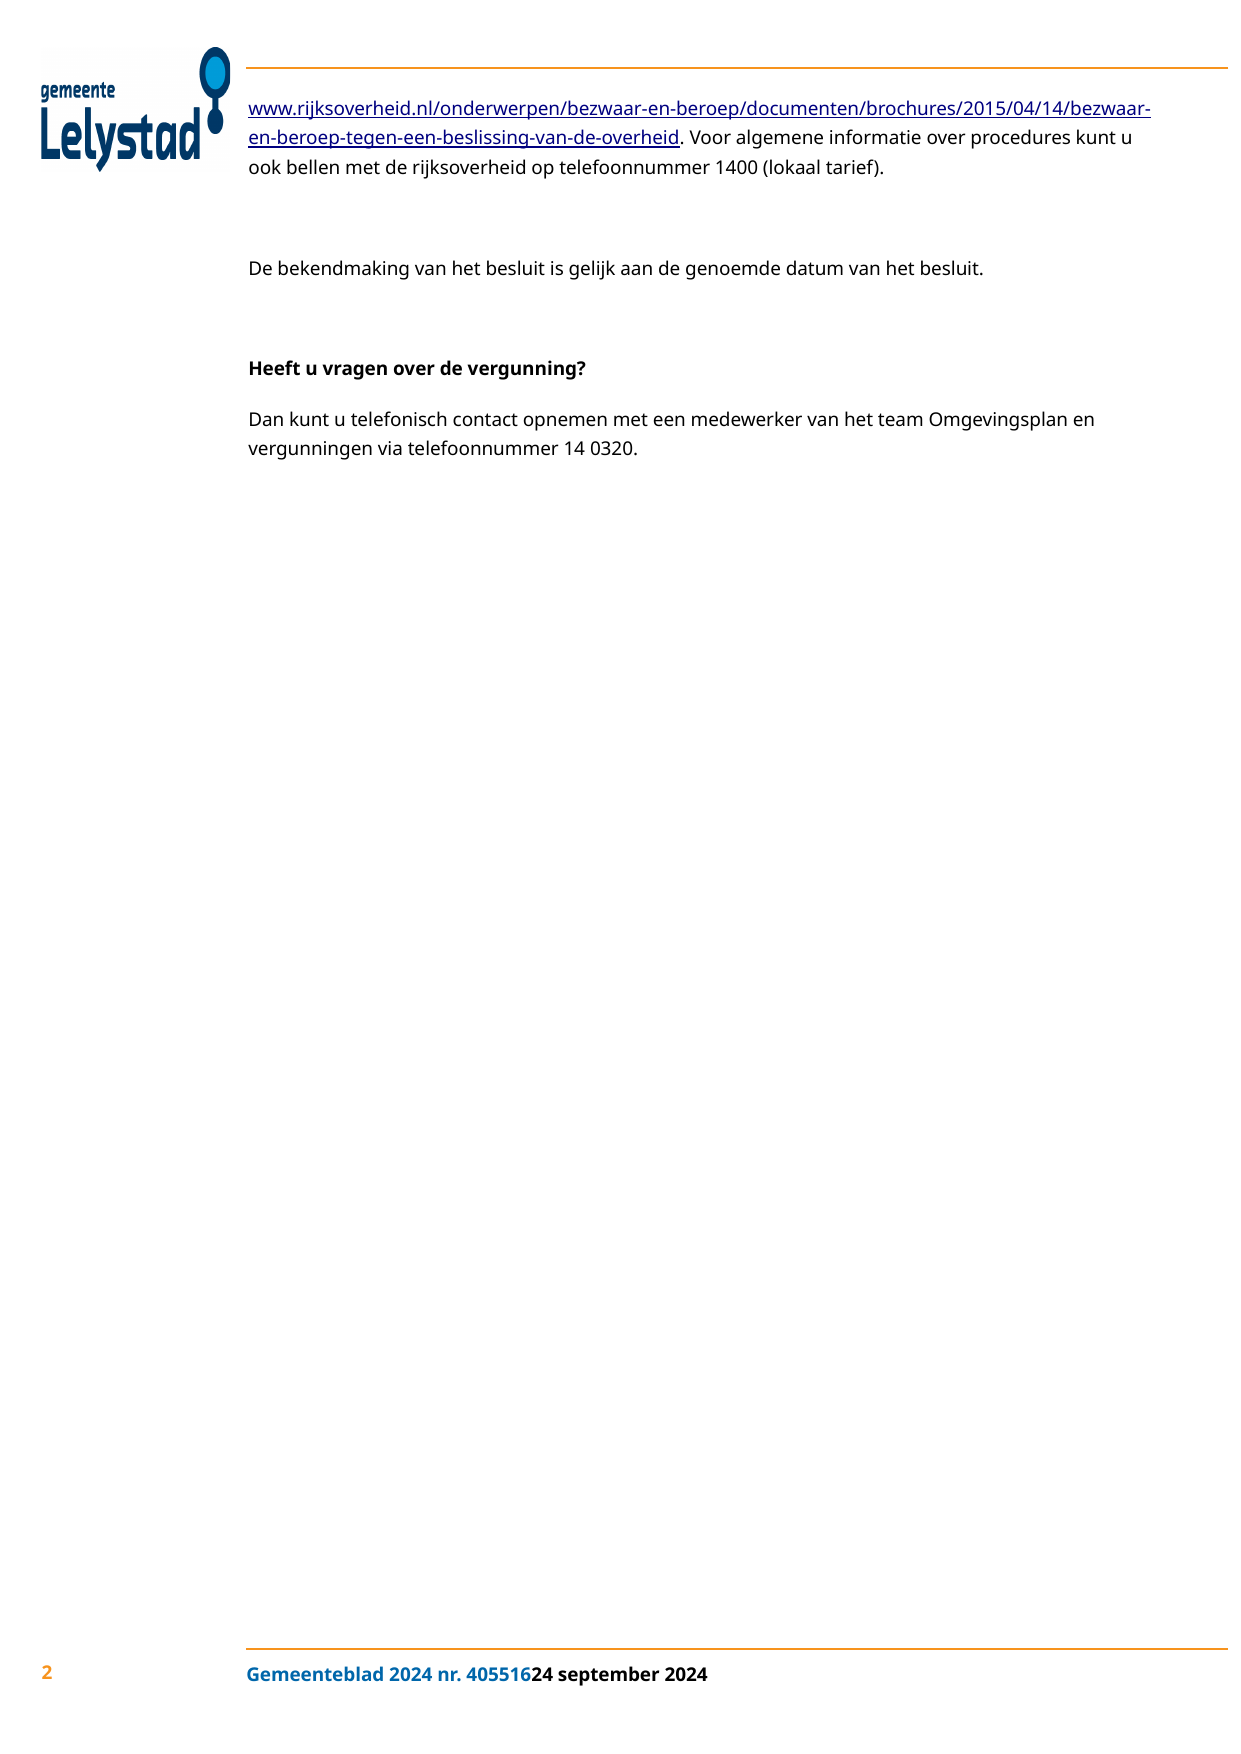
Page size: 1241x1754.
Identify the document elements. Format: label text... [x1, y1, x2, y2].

text Dan kunt u telefonisch contact opnemen met een medewerker van het team Omgevingsplan en vergunningen via telefoonnummer 14 0320. [248, 406, 1152, 461]
picture [41, 47, 231, 172]
text De bekendmaking van het besluit is gelijk aan de genoemde datum van het besluit. [248, 255, 1152, 281]
text Heeft u vragen over de vergunning? [248, 356, 1152, 381]
text www.rijksoverheid.nl/onderwerpen/bezwaar-en-beroep/documenten/brochures/2015/04/14/bezwaar-en-beroep-tegen-een-beslissing-van-de-overheid. Voor algemene informatie over procedures kunt u ook bellen met de rijksoverheid op telefoonnummer 1400 (lokaal tarief). [248, 95, 1152, 180]
